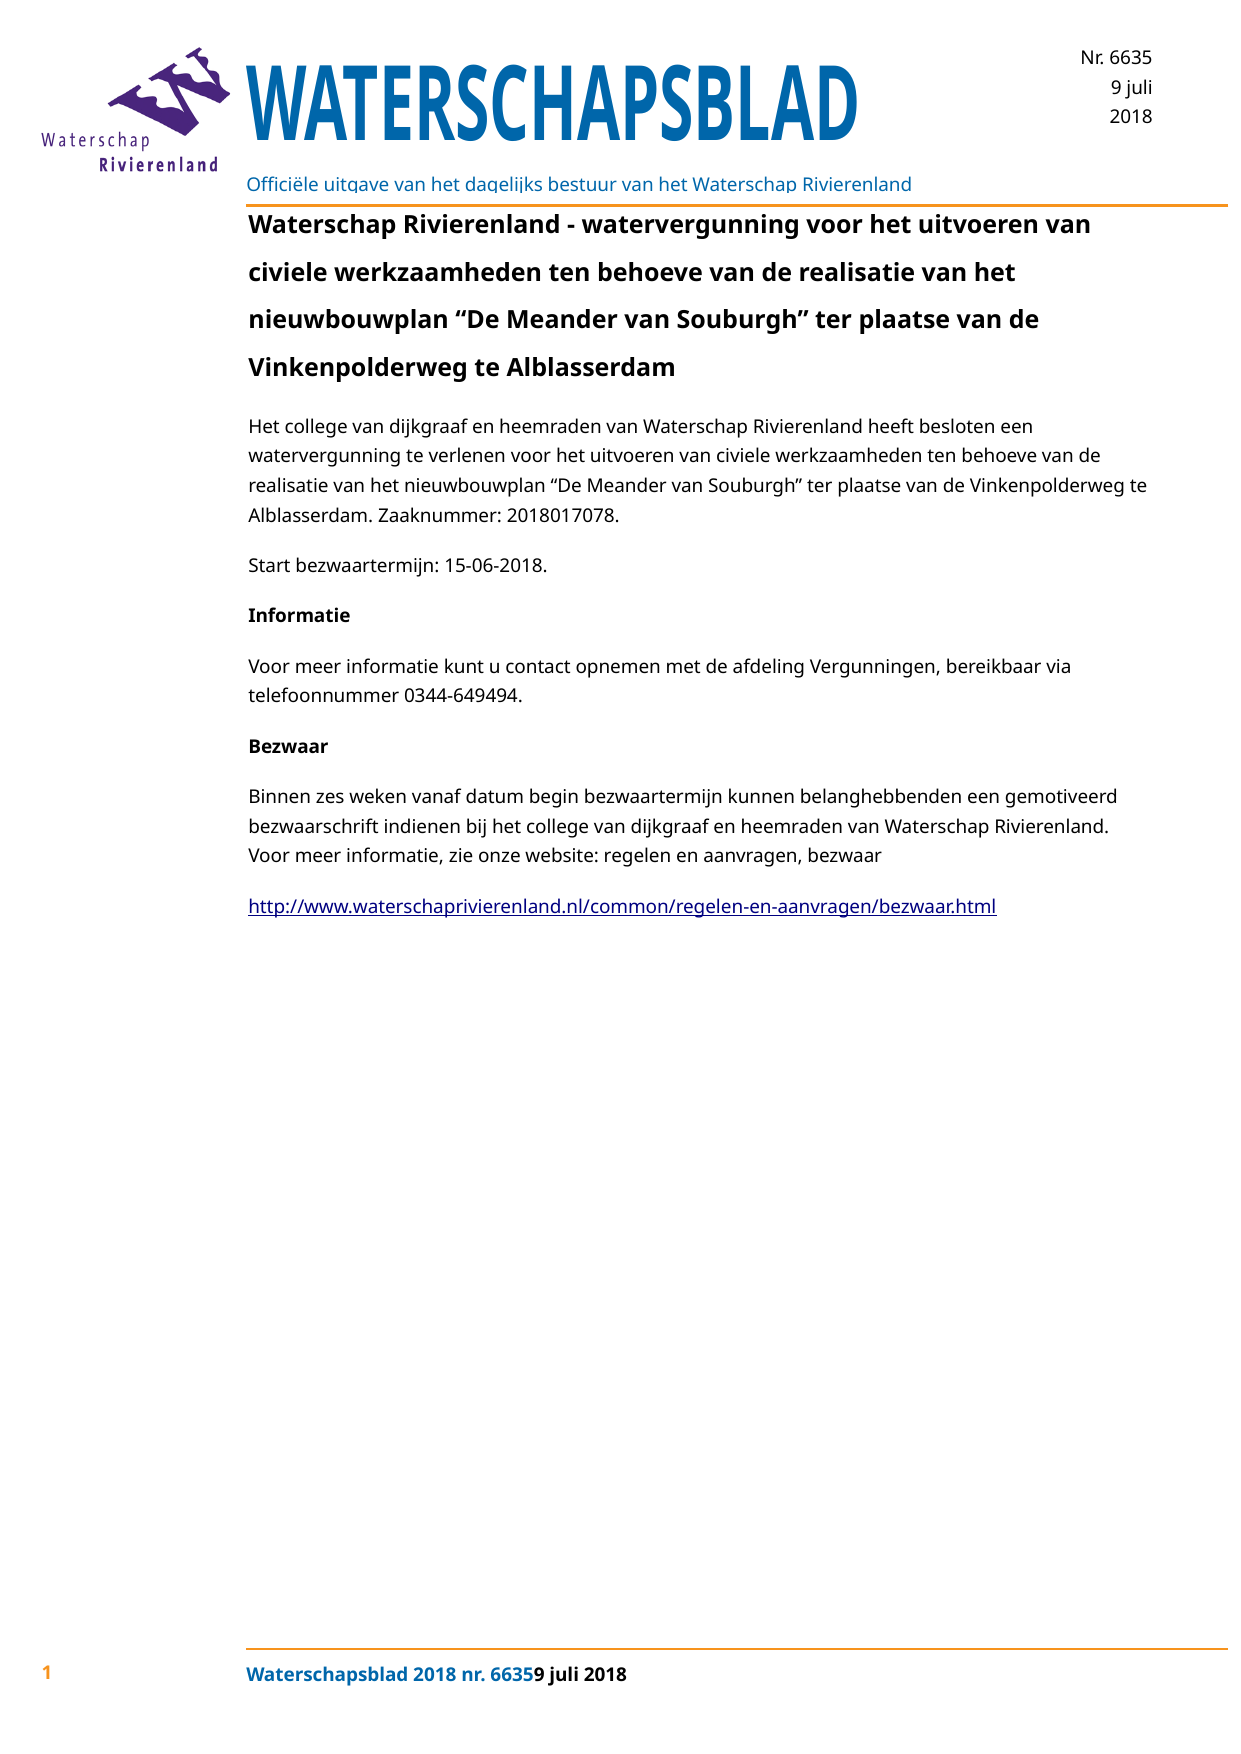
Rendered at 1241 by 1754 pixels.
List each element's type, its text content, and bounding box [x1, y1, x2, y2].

text Het college van dijkgraaf en heemraden van Waterschap Rivierenland heeft besloten een watervergunning te verlenen voor het uitvoeren van civiele werkzaamheden ten behoeve van de realisatie van het nieuwbouwplan “De Meander van Souburgh” ter plaatse van de Vinkenpolderweg te Alblasserdam. Zaaknummer: 2018017078. [248, 413, 1152, 528]
text Waterschap Rivierenland - watervergunning voor het uitvoeren van civiele werkzaamheden ten behoeve van de realisatie van het nieuwbouwplan “De Meander van Souburgh” ter plaatse van de Vinkenpolderweg te Alblasserdam [248, 207, 1152, 384]
text Voor meer informatie kunt u contact opnemen met de afdeling Vergunningen, bereikbaar via telefoonnummer 0344-649494. [248, 653, 1152, 708]
picture [41, 47, 231, 172]
text http://www.waterschaprivierenland.nl/common/regelen-en-aanvragen/bezwaar.html [248, 893, 1152, 919]
text Informatie [248, 603, 1152, 628]
text Bezwaar [248, 733, 1152, 759]
text Binnen zes weken vanaf datum begin bezwaartermijn kunnen belanghebbenden een gemotiveerd bezwaarschrift indienen bij het college van dijkgraaf en heemraden van Waterschap Rivierenland. Voor meer informatie, zie onze website: regelen en aanvragen, bezwaar [248, 783, 1152, 868]
text Start bezwaartermijn: 15-06-2018. [248, 552, 1152, 578]
